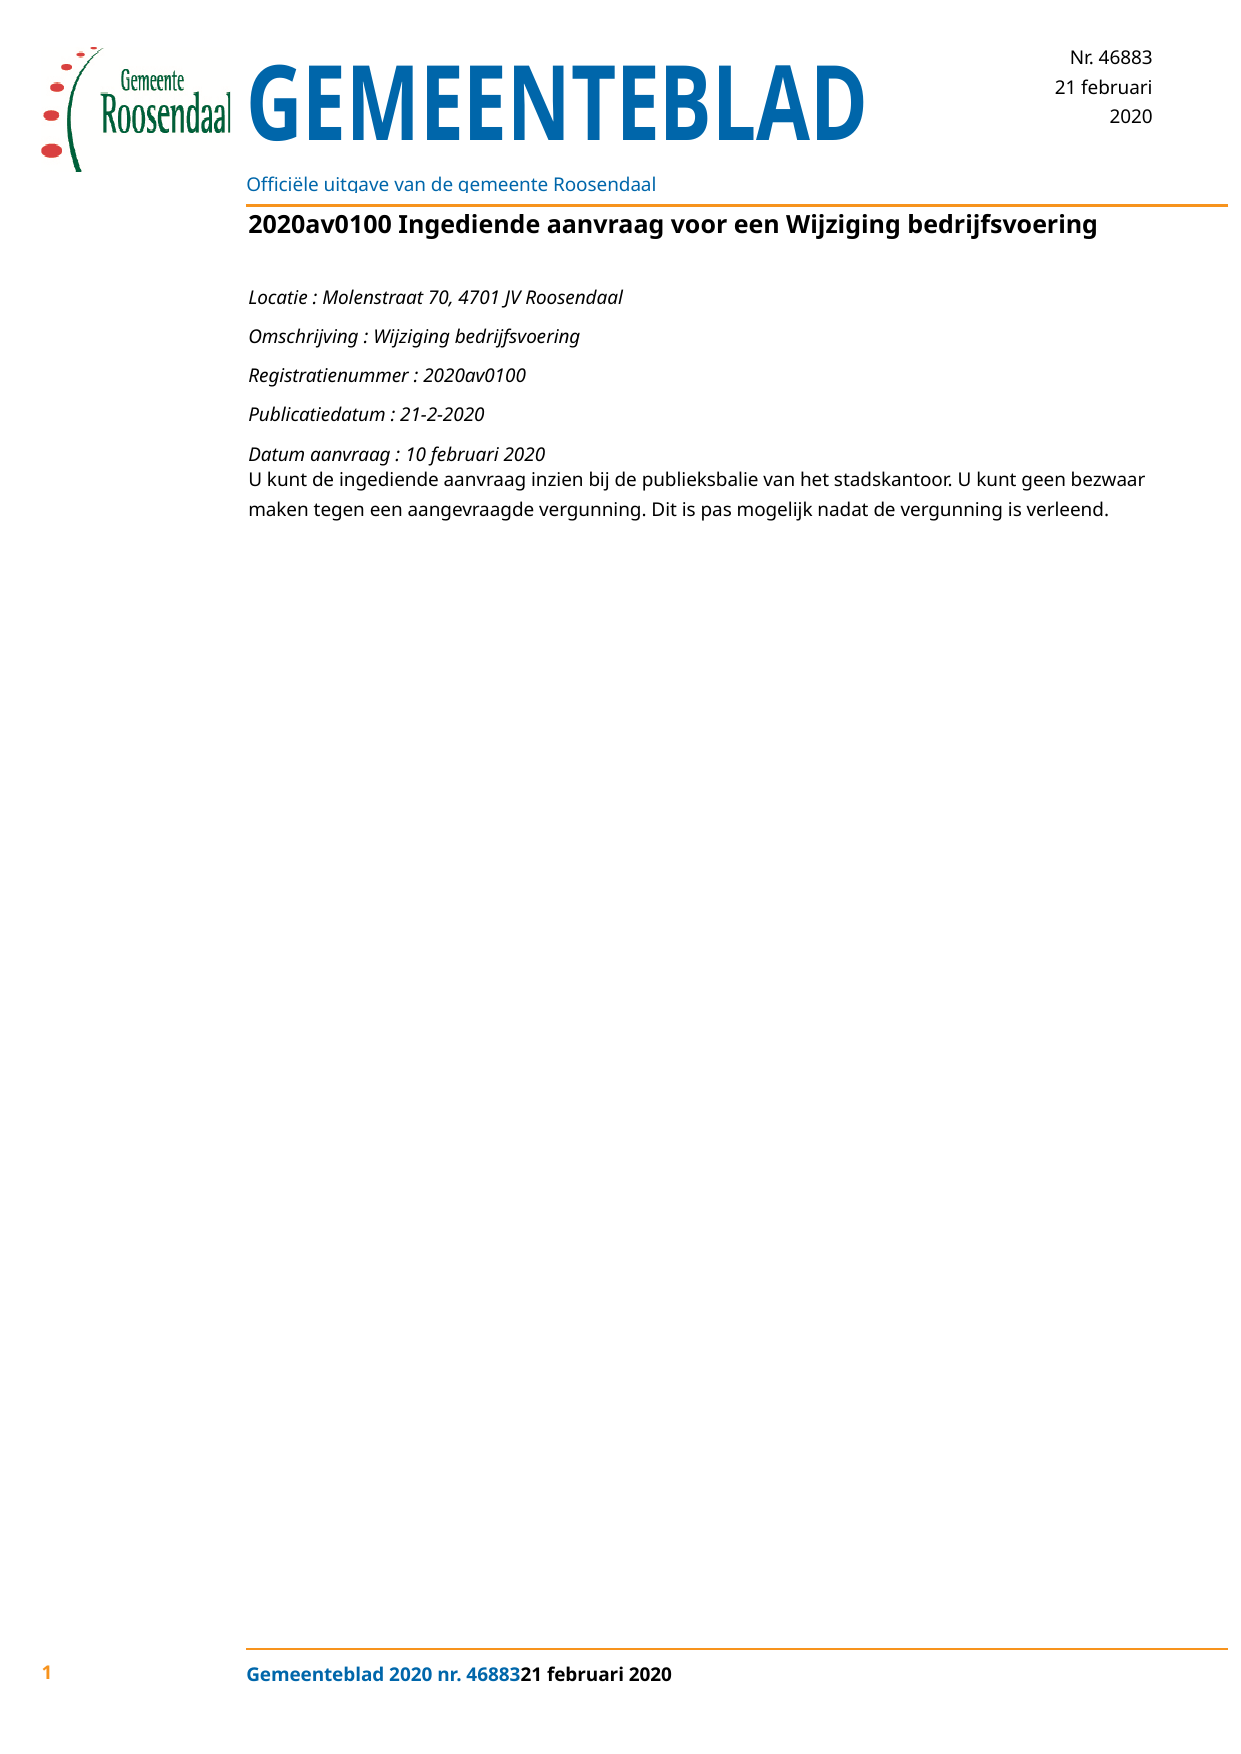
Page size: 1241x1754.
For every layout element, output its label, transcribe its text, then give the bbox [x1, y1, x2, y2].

text Publicatiedatum : 21-2-2020 [248, 402, 1152, 427]
text 2020av0100 Ingediende aanvraag voor een Wijziging bedrijfsvoering [248, 207, 1152, 241]
text Registratienummer : 2020av0100 [248, 362, 1152, 388]
text Datum aanvraag : 10 februari 2020 [248, 441, 1152, 467]
text Omschrijving : Wijziging bedrijfsvoering [248, 323, 1152, 349]
text Locatie : Molenstraat 70, 4701 JV Roosendaal [248, 284, 1152, 309]
text U kunt de ingediende aanvraag inzien bij de publieksbalie van het stadskantoor. U kunt geen bezwaar maken tegen een aangevraagde vergunning. Dit is pas mogelijk nadat de vergunning is verleend. [248, 467, 1152, 522]
picture [41, 47, 231, 172]
